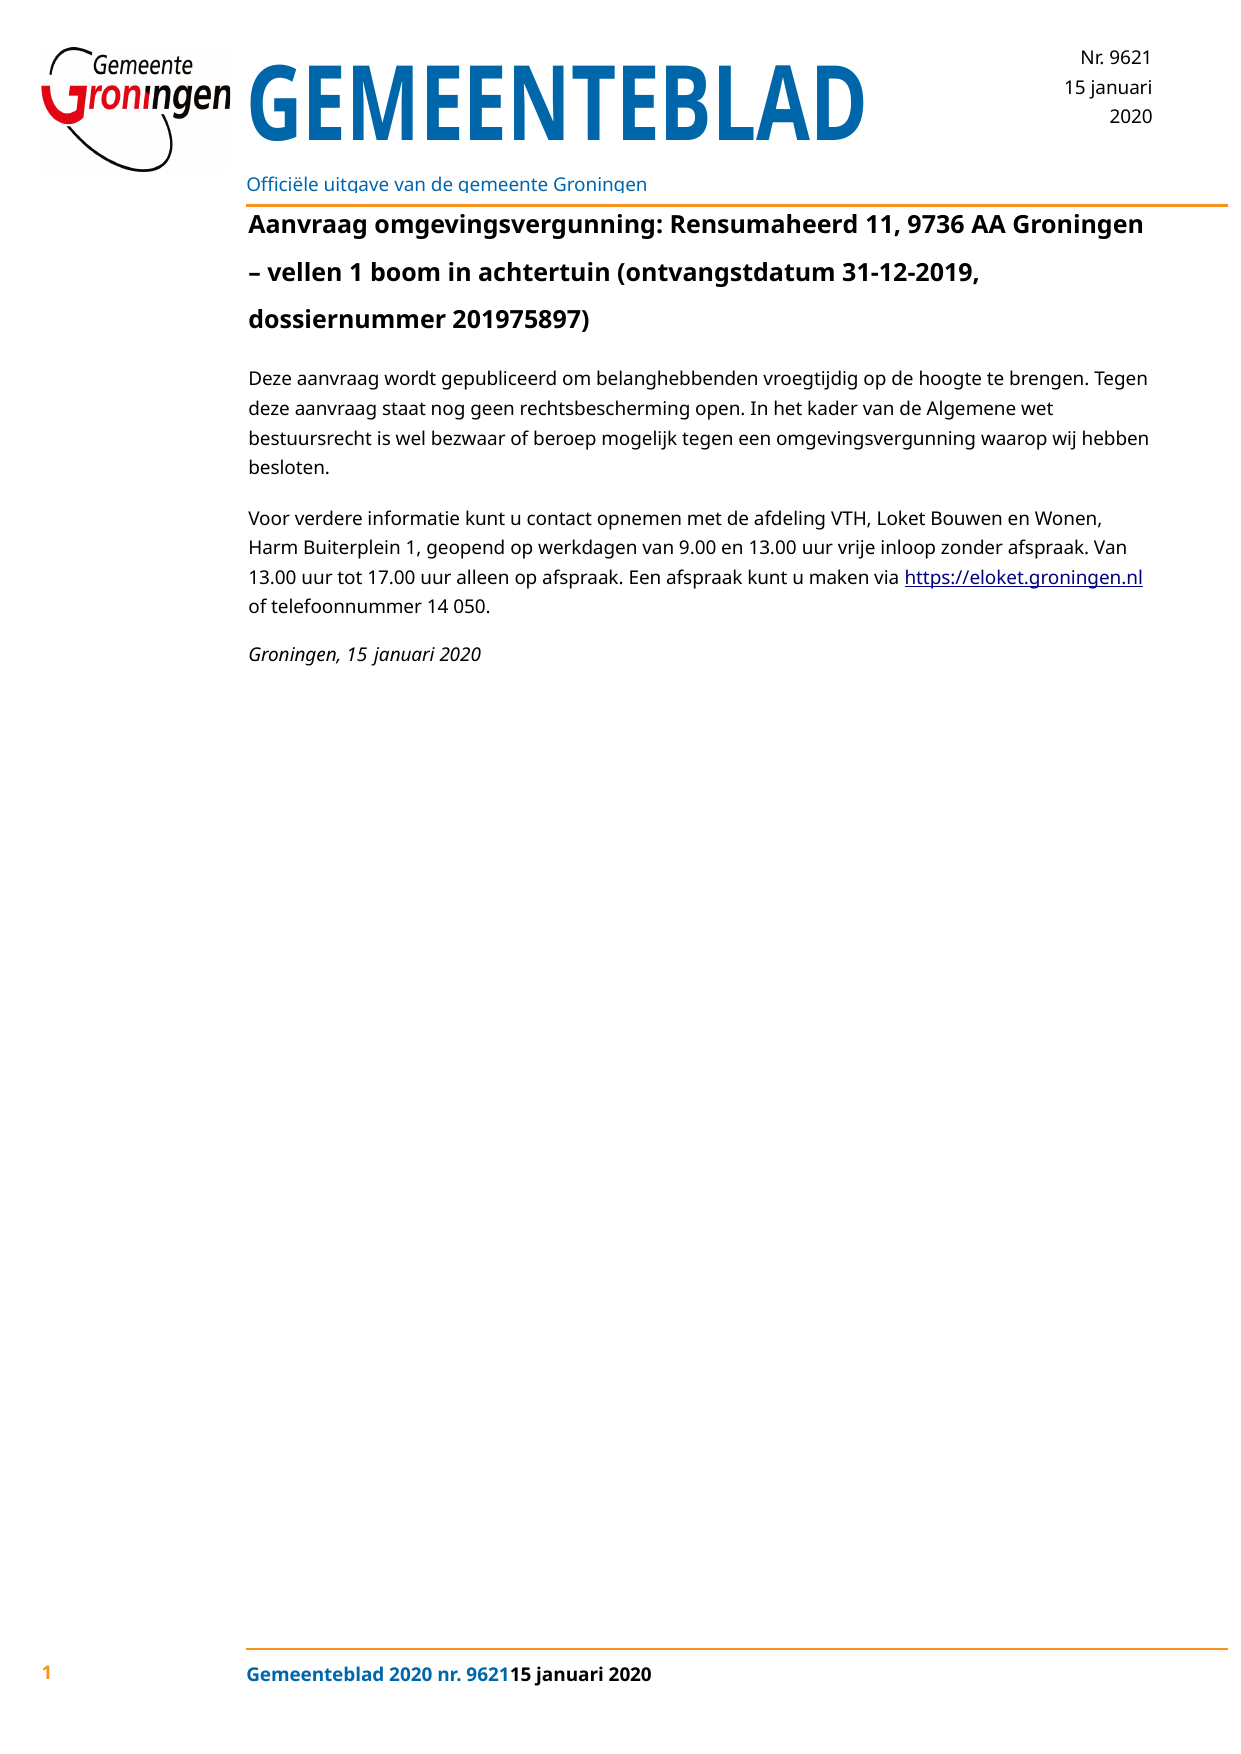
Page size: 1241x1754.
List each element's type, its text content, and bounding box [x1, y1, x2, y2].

text Aanvraag omgevingsvergunning: Rensumaheerd 11, 9736 AA Groningen – vellen 1 boom in achtertuin (ontvangstdatum 31-12-2019, dossiernummer 201975897) [248, 207, 1152, 336]
picture [41, 47, 231, 172]
text Deze aanvraag wordt gepubliceerd om belanghebbenden vroegtijdig op de hoogte te brengen. Tegen deze aanvraag staat nog geen rechtsbescherming open. In het kader van de Algemene wet bestuursrecht is wel bezwaar of beroep mogelijk tegen een omgevingsvergunning waarop wij hebben besloten. [248, 366, 1152, 480]
text Groningen, 15 januari 2020 [248, 641, 1152, 667]
text Voor verdere informatie kunt u contact opnemen met de afdeling VTH, Loket Bouwen en Wonen, Harm Buiterplein 1, geopend op werkdagen van 9.00 en 13.00 uur vrije inloop zonder afspraak. Van 13.00 uur tot 17.00 uur alleen op afspraak. Een afspraak kunt u maken via https://eloket.groningen.nl of telefoonnummer 14 050. [248, 505, 1152, 619]
